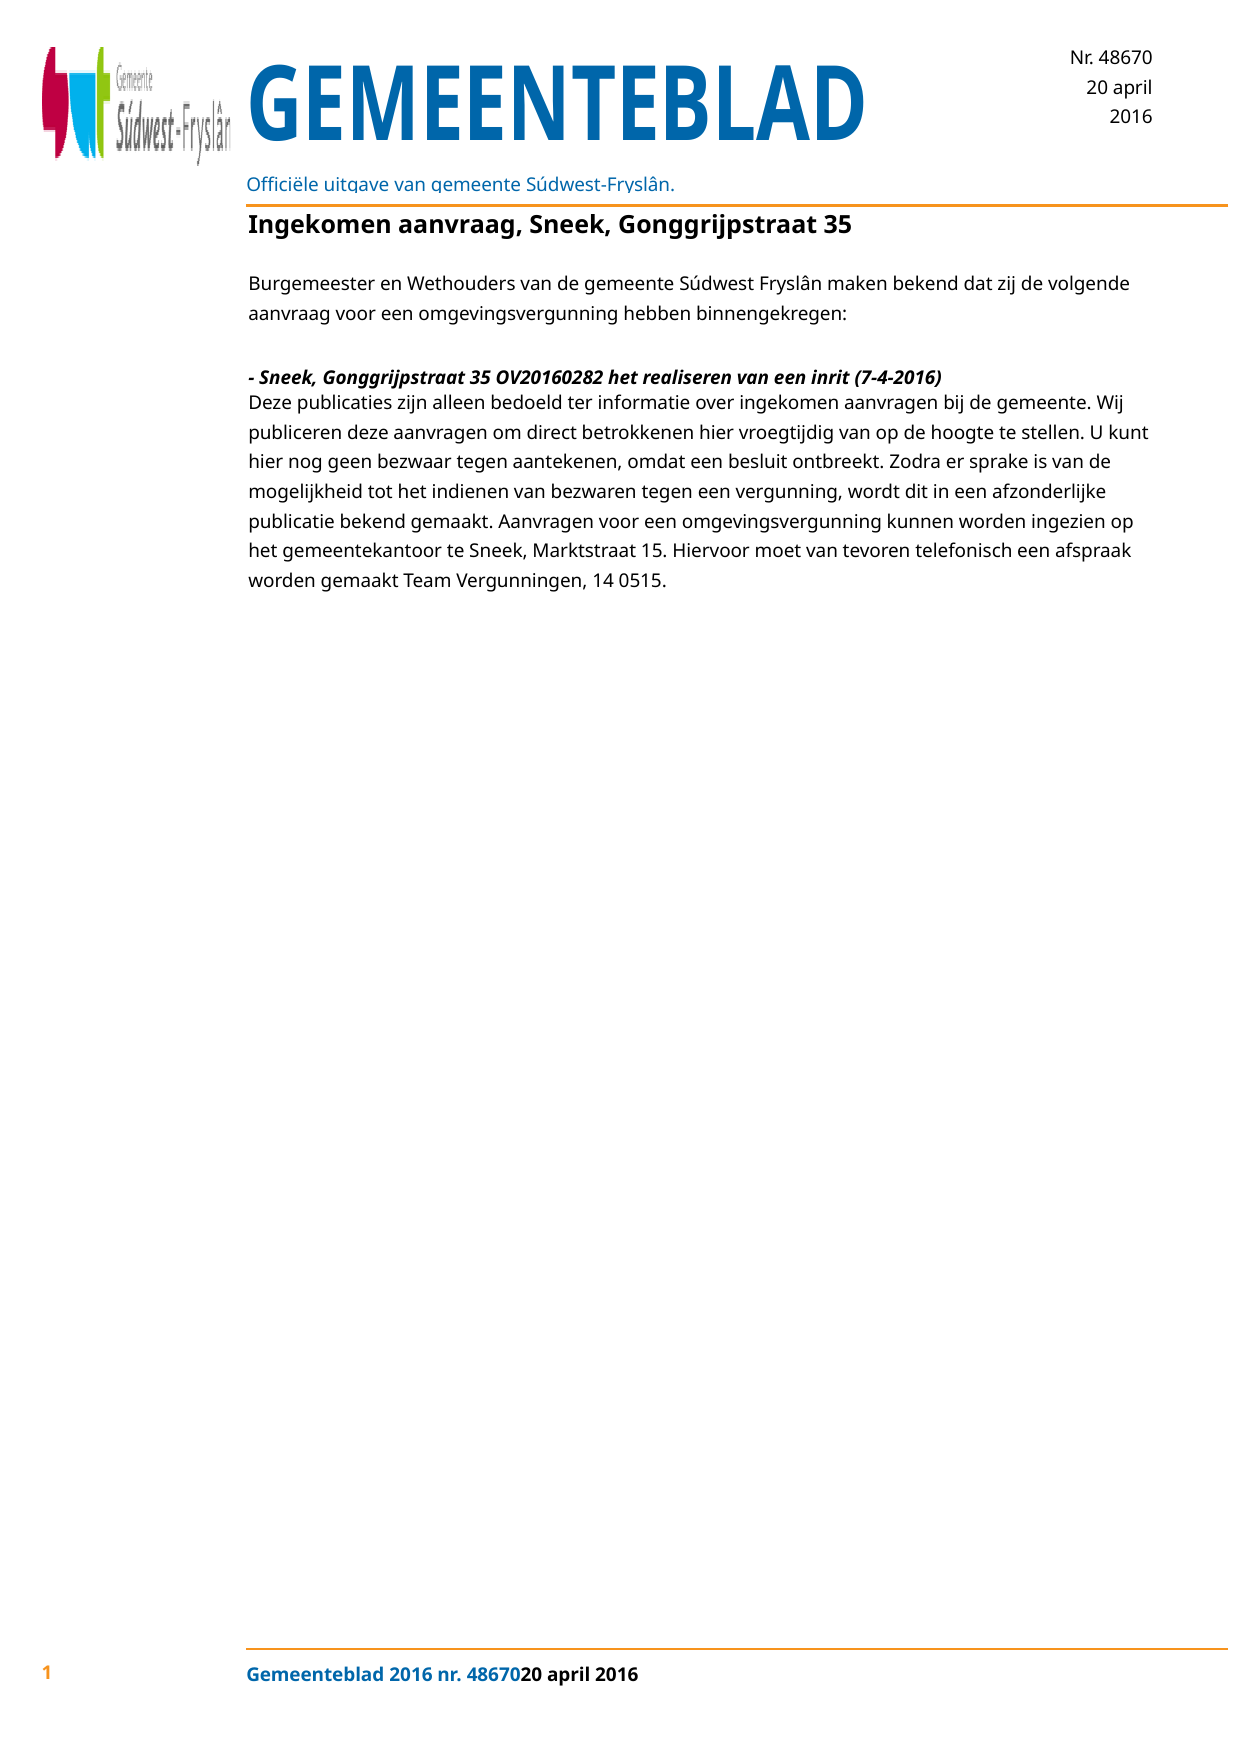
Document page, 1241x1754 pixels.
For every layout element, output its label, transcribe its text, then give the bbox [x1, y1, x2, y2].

picture [41, 47, 231, 172]
text Burgemeester en Wethouders van de gemeente Súdwest Fryslân maken bekend dat zij de volgende aanvraag voor een omgevingsvergunning hebben binnengekregen: [248, 270, 1152, 326]
text Deze publicaties zijn alleen bedoeld ter informatie over ingekomen aanvragen bij de gemeente. Wij publiceren deze aanvragen om direct betrokkenen hier vroegtijdig van op de hoogte te stellen. U kunt hier nog geen bezwaar tegen aantekenen, omdat een besluit ontbreekt. Zodra er sprake is van de mogelijkheid tot het indienen van bezwaren tegen een vergunning, wordt dit in een afzonderlijke publicatie bekend gemaakt. Aanvragen voor een omgevingsvergunning kunnen worden ingezien op het gemeentekantoor te Sneek, Marktstraat 15. Hiervoor moet van tevoren telefonisch een afspraak worden gemaakt Team Vergunningen, 14 0515. [248, 389, 1152, 593]
text - Sneek, Gonggrijpstraat 35 OV20160282 het realiseren van een inrit (7-4-2016) [248, 364, 1152, 389]
text Ingekomen aanvraag, Sneek, Gonggrijpstraat 35 [248, 207, 1152, 241]
